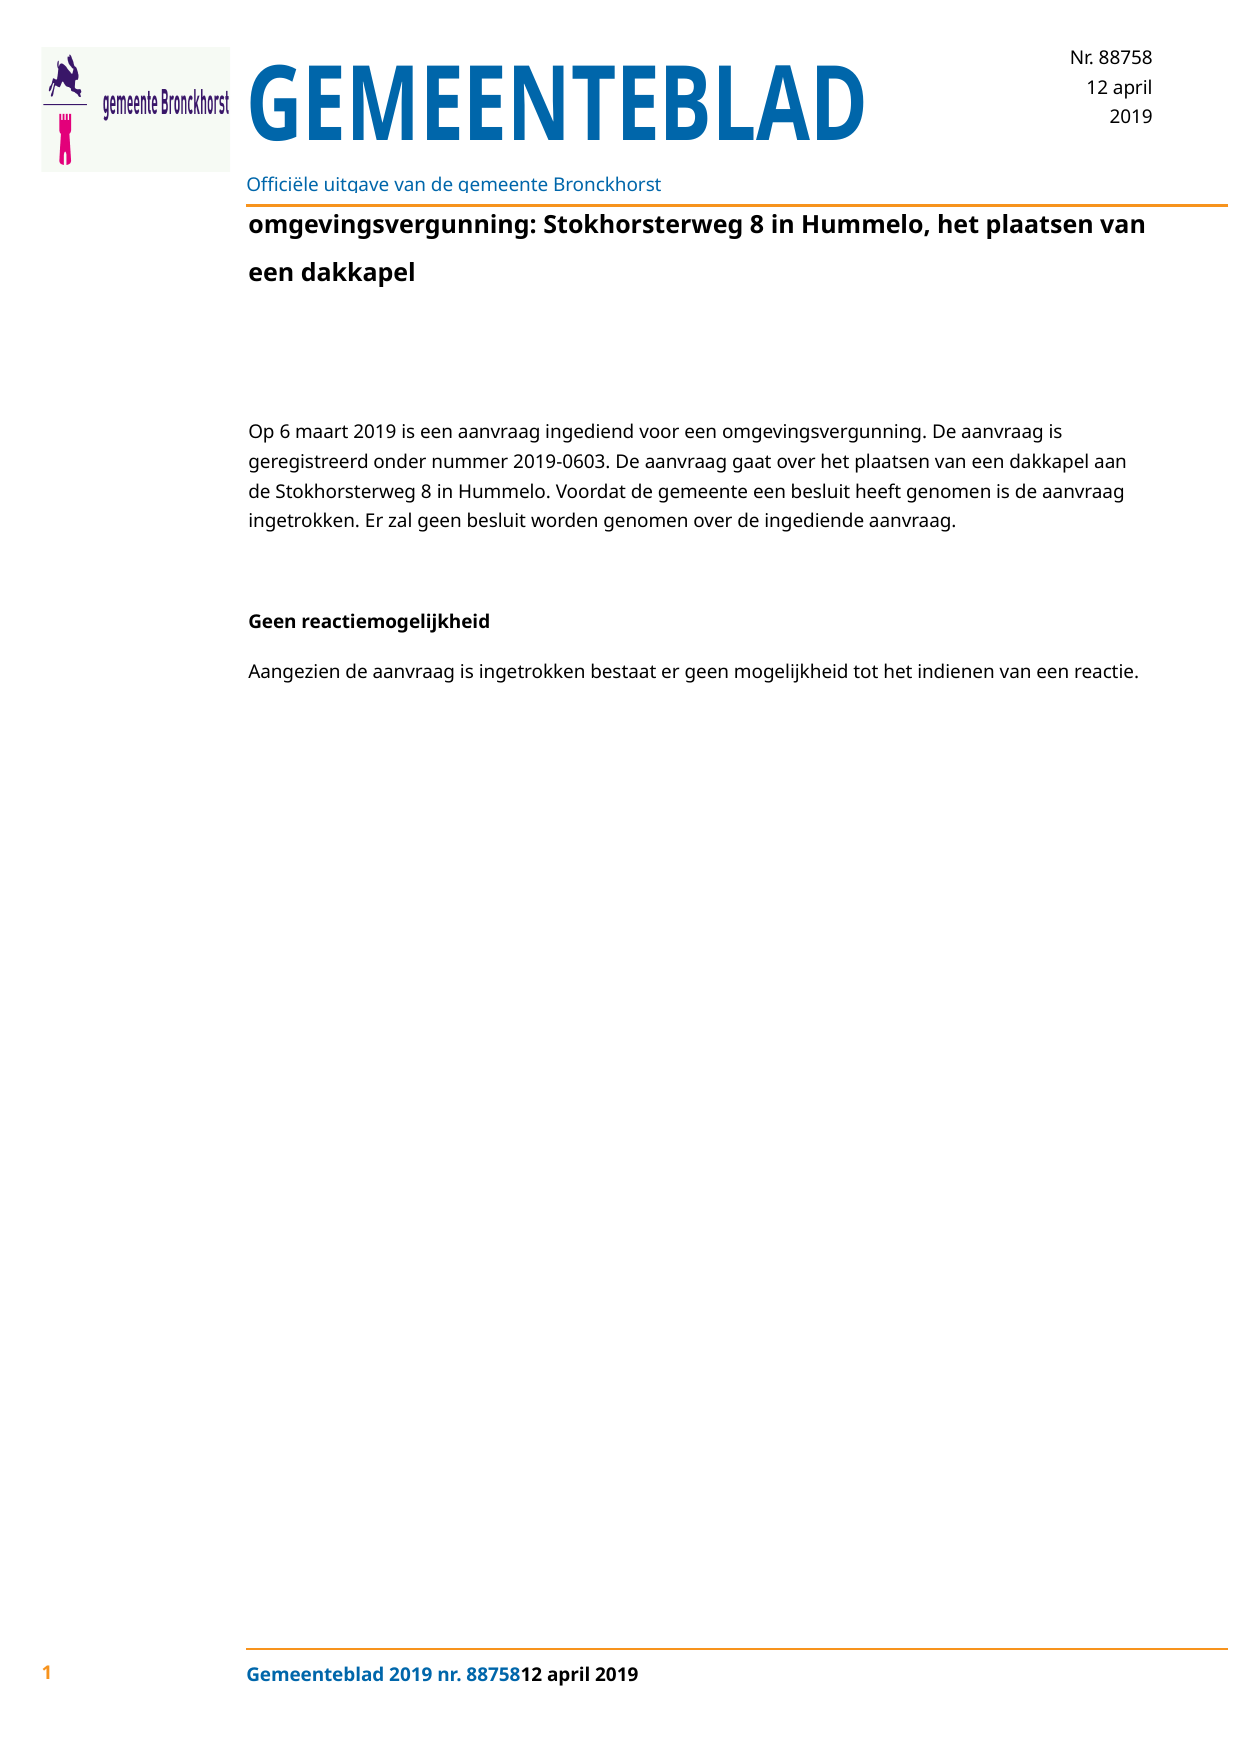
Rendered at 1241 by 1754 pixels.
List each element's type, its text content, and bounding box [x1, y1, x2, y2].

text Aangezien de aanvraag is ingetrokken bestaat er geen mogelijkheid tot het indienen van een reactie. [248, 659, 1152, 684]
text omgevingsvergunning: Stokhorsterweg 8 in Hummelo, het plaatsen van een dakkapel [248, 207, 1152, 288]
text Geen reactiemogelijkheid [248, 608, 1152, 634]
text Op 6 maart 2019 is een aanvraag ingediend voor een omgevingsvergunning. De aanvraag is geregistreerd onder nummer 2019-0603. De aanvraag gaat over het plaatsen van een dakkapel aan de Stokhorsterweg 8 in Hummelo. Voordat de gemeente een besluit heeft genomen is de aanvraag ingetrokken. Er zal geen besluit worden genomen over de ingediende aanvraag. [248, 419, 1152, 533]
picture [41, 47, 231, 172]
